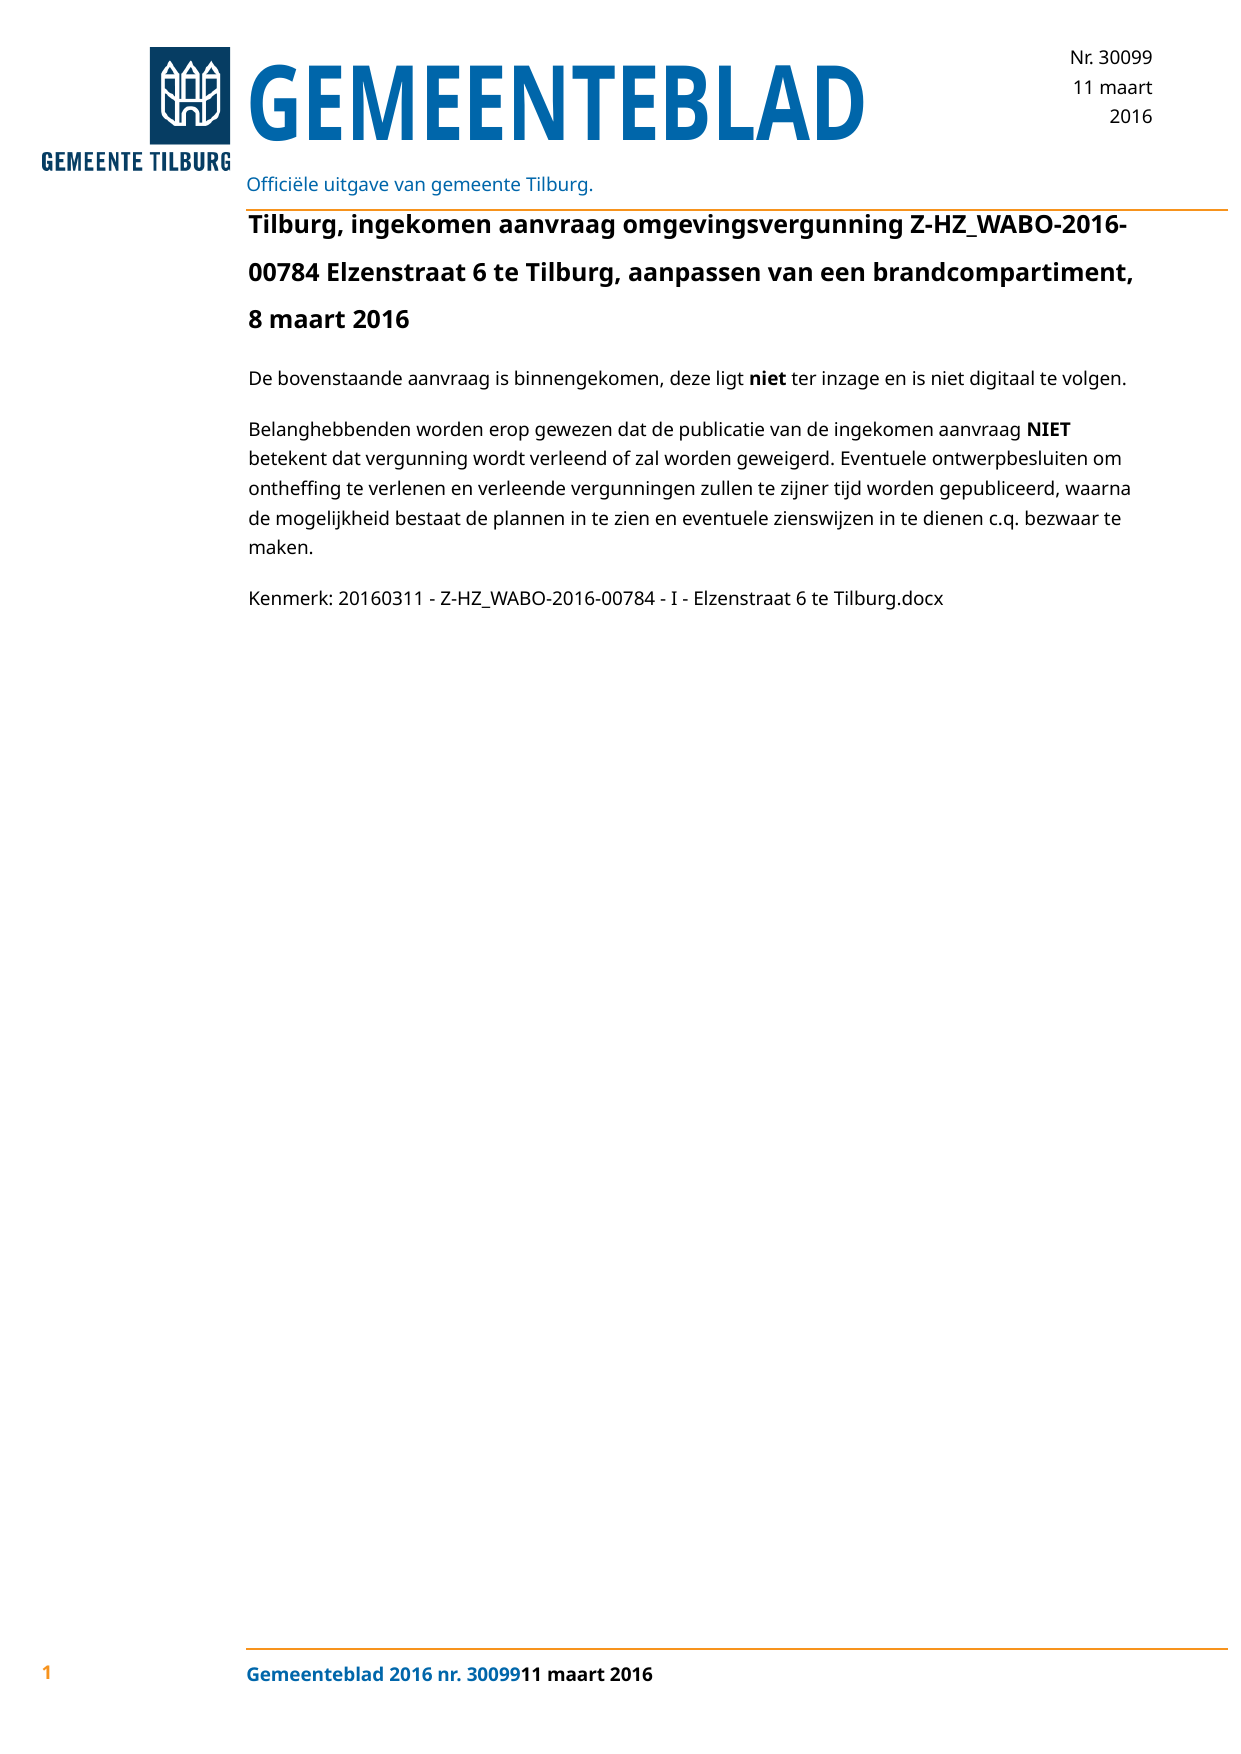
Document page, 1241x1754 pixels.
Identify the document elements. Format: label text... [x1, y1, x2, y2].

text Kenmerk: 20160311 - Z-HZ_WABO-2016-00784 - I - Elzenstraat 6 te Tilburg.docx [248, 585, 1152, 610]
picture [41, 47, 231, 172]
text Tilburg, ingekomen aanvraag omgevingsvergunning Z-HZ_WABO-2016-00784 Elzenstraat 6 te Tilburg, aanpassen van een brandcompartiment, 8 maart 2016 [248, 211, 1152, 336]
text De bovenstaande aanvraag is binnengekomen, deze ligt niet ter inzage en is niet digitaal te volgen. [248, 366, 1152, 391]
text Belanghebbenden worden erop gewezen dat de publicatie van de ingekomen aanvraag NIET betekent dat vergunning wordt verleend of zal worden geweigerd. Eventuele ontwerpbesluiten om ontheffing te verlenen en verleende vergunningen zullen te zijner tijd worden gepubliceerd, waarna de mogelijkheid bestaat de plannen in te zien en eventuele zienswijzen in te dienen c.q. bezwaar te maken. [248, 416, 1152, 560]
